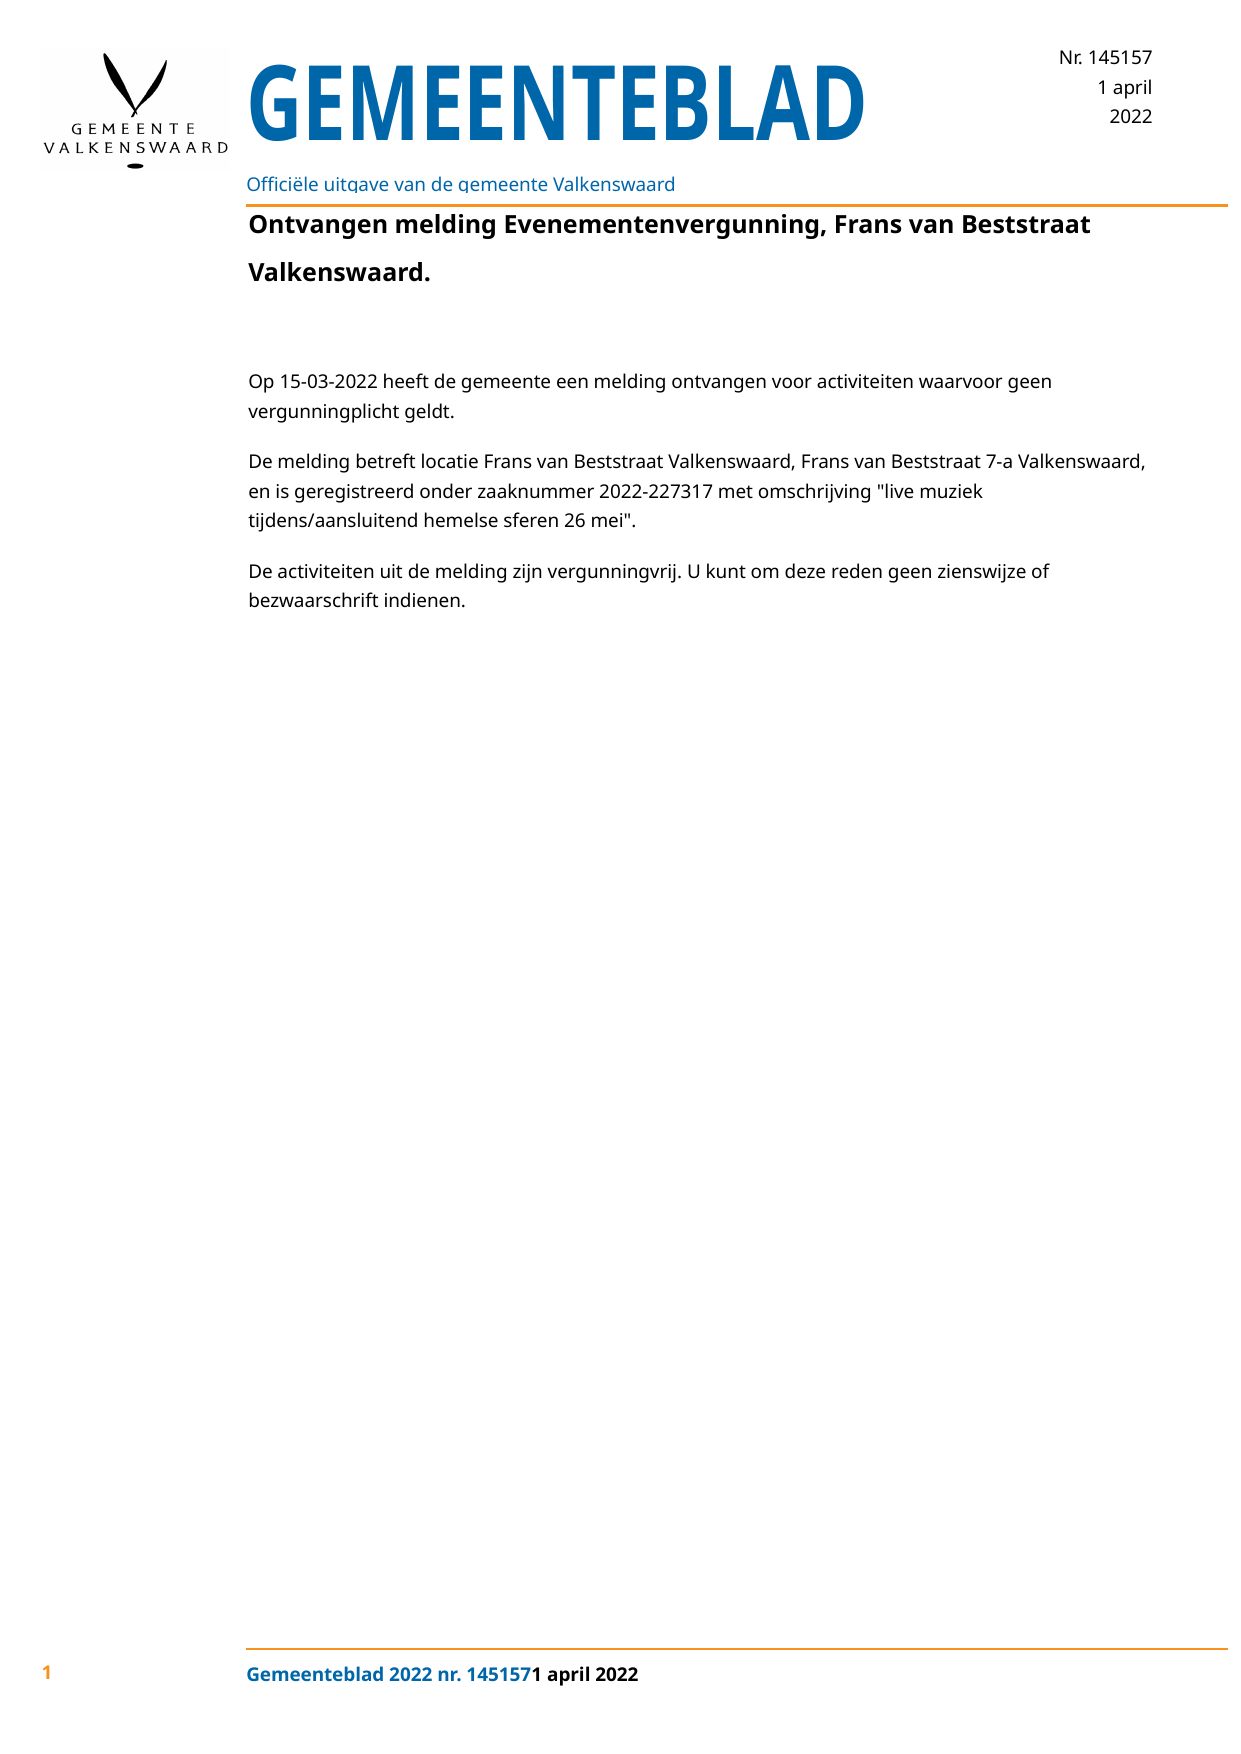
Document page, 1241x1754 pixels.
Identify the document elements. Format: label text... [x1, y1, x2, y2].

text Op 15-03-2022 heeft de gemeente een melding ontvangen voor activiteiten waarvoor geen vergunningplicht geldt. [248, 368, 1152, 424]
picture [41, 47, 231, 172]
text De melding betreft locatie Frans van Beststraat Valkenswaard, Frans van Beststraat 7-a Valkenswaard, en is geregistreerd onder zaaknummer 2022-227317 met omschrijving "live muziek tijdens/aansluitend hemelse sferen 26 mei". [248, 448, 1152, 533]
text De activiteiten uit de melding zijn vergunningvrij. U kunt om deze reden geen zienswijze of bezwaarschrift indienen. [248, 558, 1152, 613]
text Ontvangen melding Evenementenvergunning, Frans van Beststraat Valkenswaard. [248, 207, 1152, 288]
